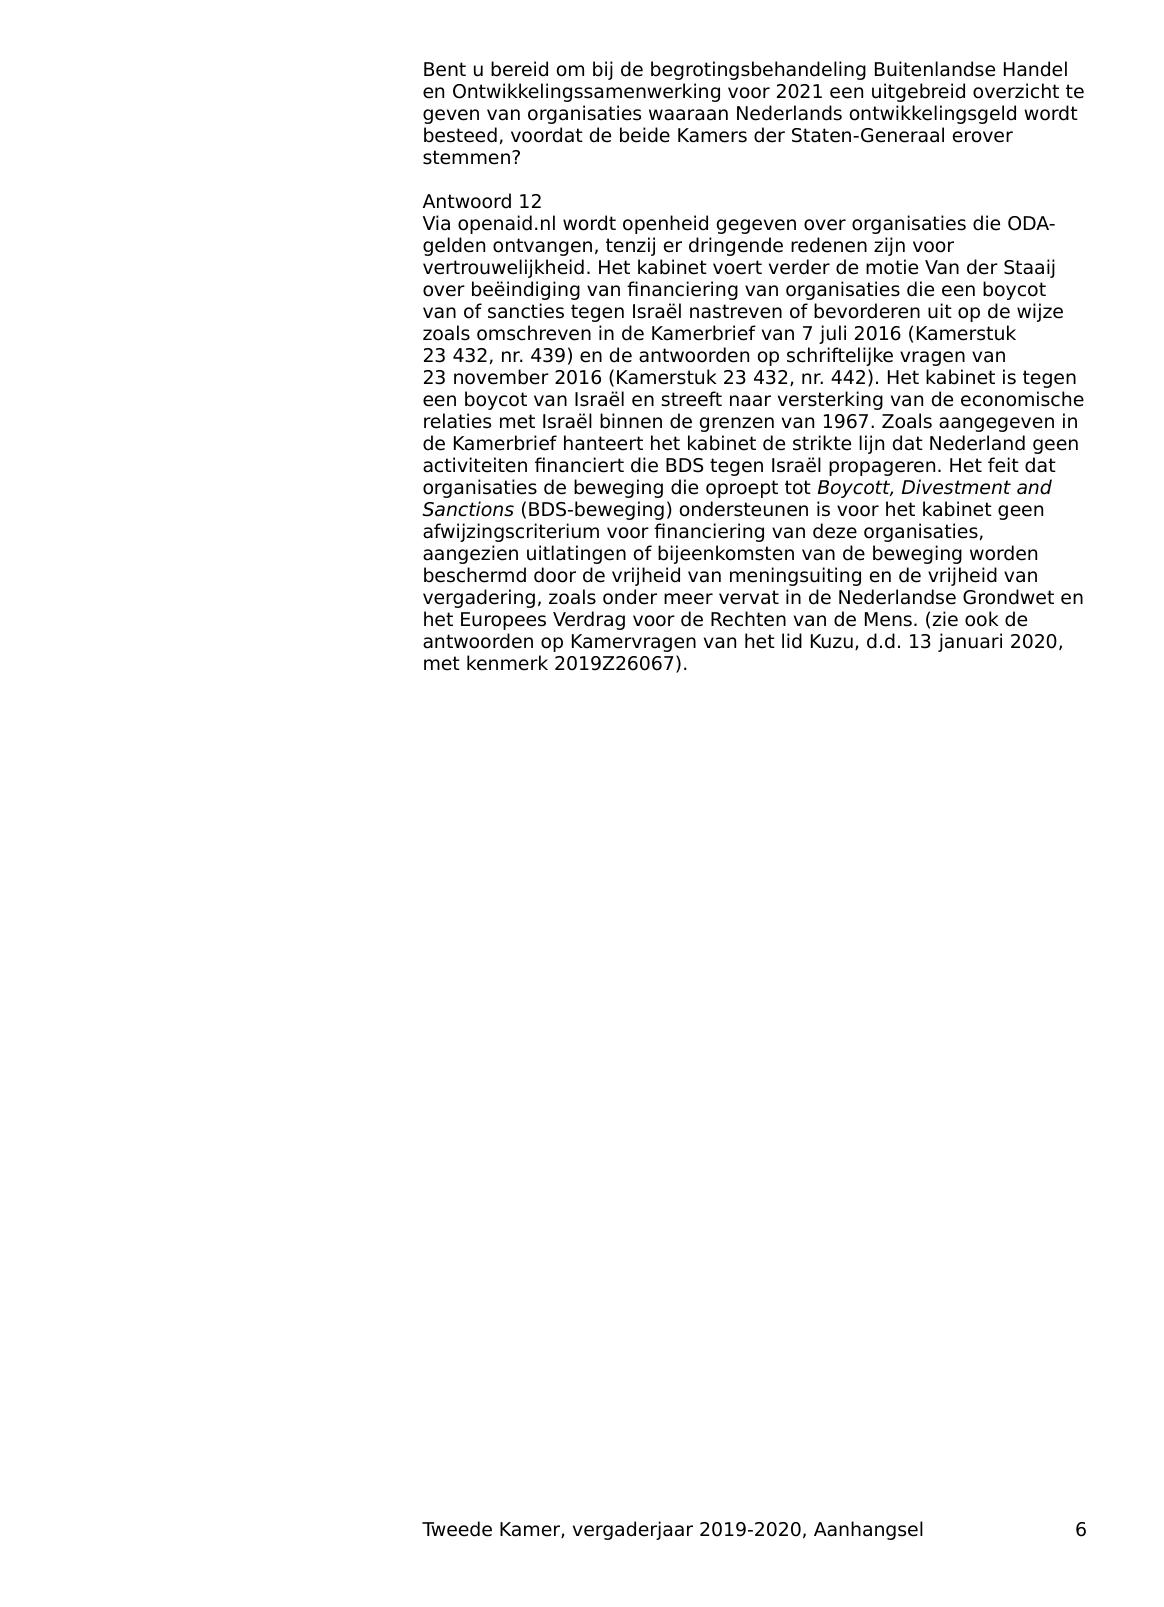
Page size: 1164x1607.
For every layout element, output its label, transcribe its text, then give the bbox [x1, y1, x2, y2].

text Via openaid.nl wordt openheid gegeven over organisaties die ODA-gelden ontvangen, tenzij er dringende redenen zijn voor vertrouwelijkheid. Het kabinet voert verder de motie Van der Staaij over beëindiging van financiering van organisaties die een boycot van of sancties tegen Israël nastreven of bevorderen uit op de wijze zoals omschreven in de Kamerbrief van 7 juli 2016 (Kamerstuk 23 432, nr. 439) en de antwoorden op schriftelijke vragen van 23 november 2016 (Kamerstuk 23 432, nr. 442). Het kabinet is tegen een boycot van Israël en streeft naar versterking van de economische relaties met Israël binnen de grenzen van 1967. Zoals aangegeven in de Kamerbrief hanteert het kabinet de strikte lijn dat Nederland geen activiteiten financiert die BDS tegen Israël propageren. Het feit dat organisaties de beweging die oproept tot Boycott, Divestment and Sanctions (BDS-beweging) ondersteunen is voor het kabinet geen afwijzingscriterium voor financiering van deze organisaties, aangezien uitlatingen of bijeenkomsten van de beweging worden beschermd door de vrijheid van meningsuiting en de vrijheid van vergadering, zoals onder meer vervat in de Nederlandse Grondwet en het Europees Verdrag voor de Rechten van de Mens. (zie ook de antwoorden op Kamervragen van het lid Kuzu, d.d. 13 januari 2020, met kenmerk 2019Z26067). [422, 213, 1087, 675]
text Bent u bereid om bij de begrotingsbehandeling Buitenlandse Handel en Ontwikkelingssamenwerking voor 2021 een uitgebreid overzicht te geven van organisaties waaraan Nederlands ontwikkelingsgeld wordt besteed, voordat de beide Kamers der Staten-Generaal erover stemmen? [422, 59, 1087, 169]
text Antwoord 12 [422, 191, 1087, 213]
